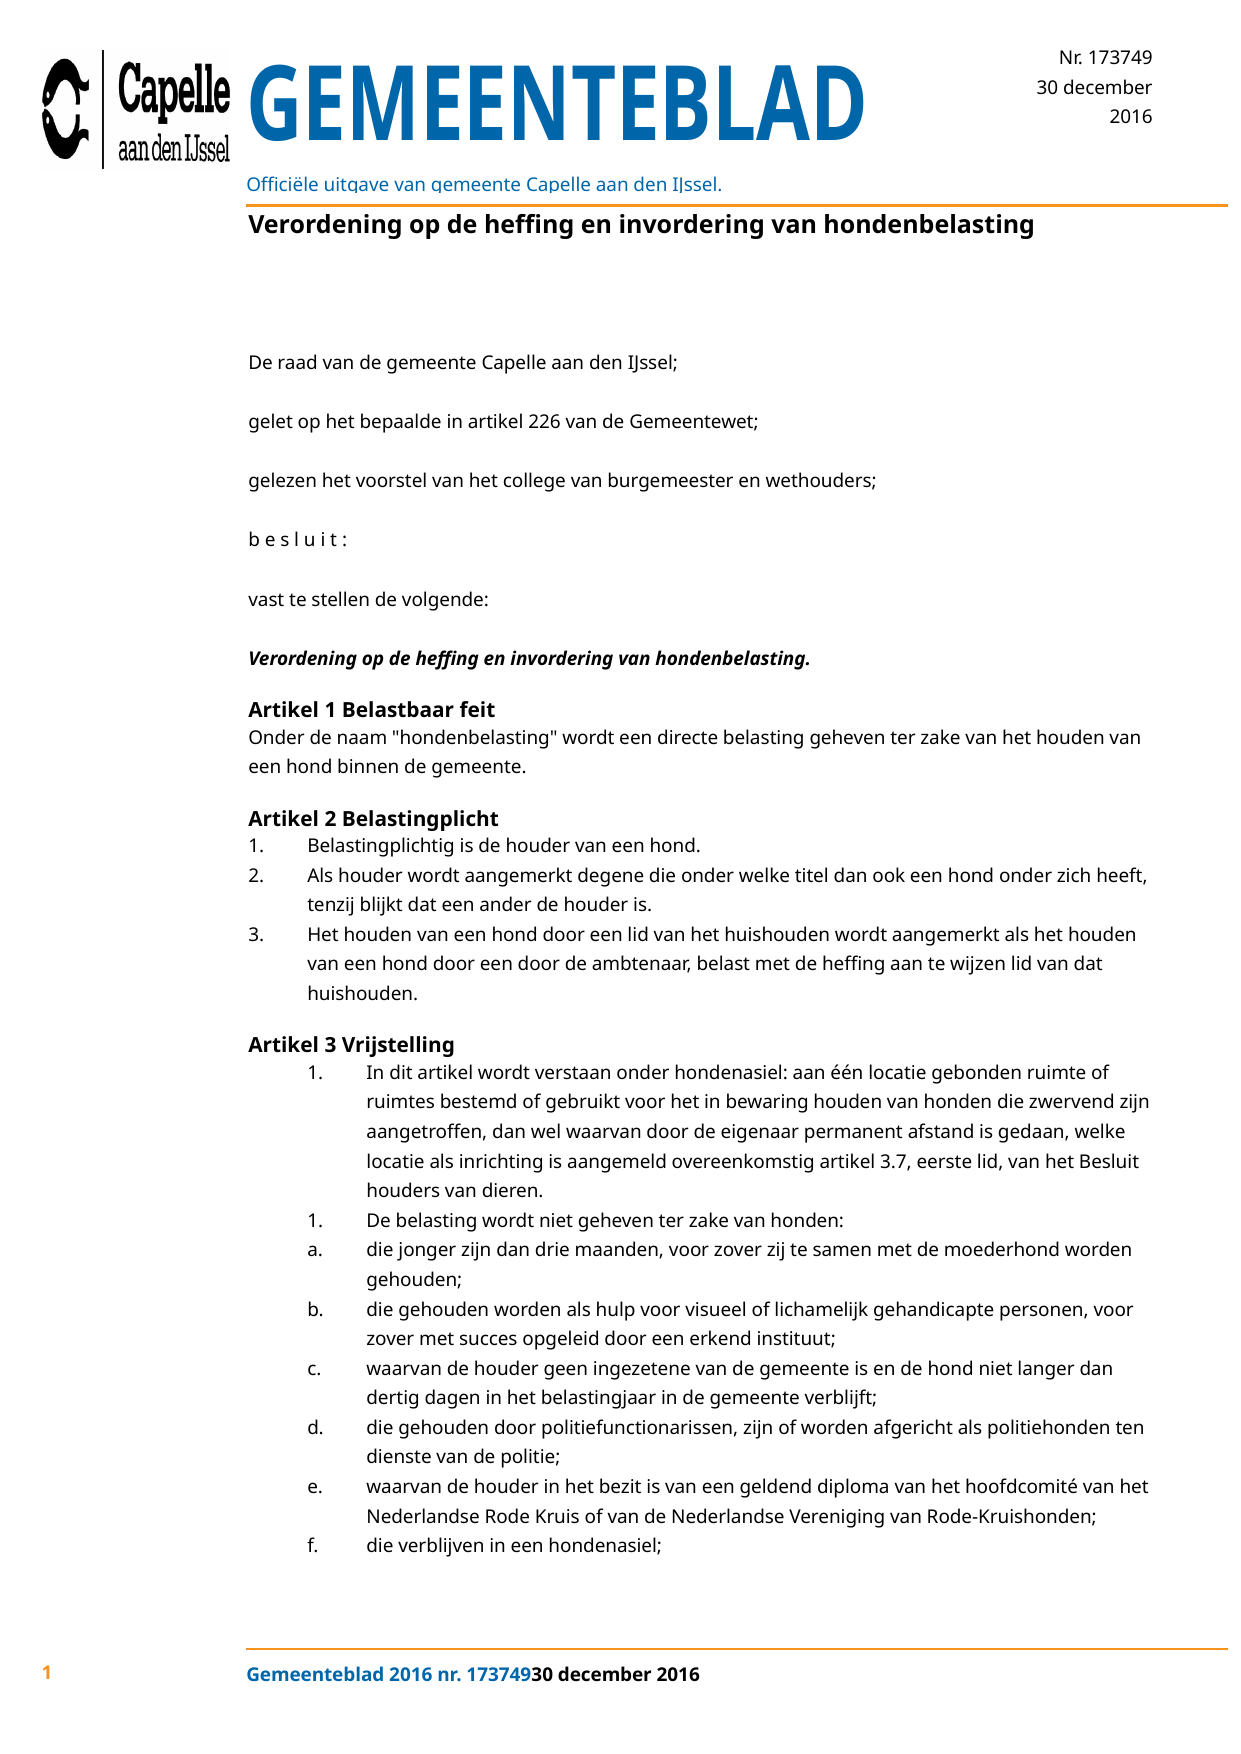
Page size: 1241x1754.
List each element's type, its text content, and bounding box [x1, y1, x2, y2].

text Artikel 3 Vrijstelling [248, 1031, 1152, 1059]
picture [41, 47, 231, 172]
list Nederlandse Rode Kruis of van de Nederlandse Vereniging van Rode-Kruishonden; [307, 1503, 1152, 1528]
list waarvan de houder in het bezit is van een geldend diploma van het hoofdcomité van het [307, 1473, 1152, 1499]
list die jonger zijn dan drie maanden, voor zover zij te samen met de moederhond worden gehouden; [307, 1237, 1152, 1292]
list In dit artikel wordt verstaan onder hondenasiel: aan één locatie gebonden ruimte of ruimtes bestemd of gebruikt voor het in bewaring houden van honden die zwervend zijn aangetroffen, dan wel waarvan door de eigenaar permanent afstand is gedaan, welke locatie als inrichting is aangemeld overeenkomstig artikel 3.7, eerste lid, van het Besluit houders van dieren. [307, 1059, 1152, 1203]
text Onder de naam "hondenbelasting" wordt een directe belasting geheven ter zake van het houden van een hond binnen de gemeente. [248, 724, 1152, 779]
text Artikel 1 Belastbaar feit [248, 695, 1152, 724]
text Artikel 2 Belastingplicht [248, 804, 1152, 832]
list die gehouden worden als hulp voor visueel of lichamelijk gehandicapte personen, voor zover met succes opgeleid door een erkend instituut; [307, 1296, 1152, 1351]
list Als houder wordt aangemerkt degene die onder welke titel dan ook een hond onder zich heeft, [248, 862, 1152, 888]
list die verblijven in een hondenasiel; [307, 1532, 1152, 1558]
text vast te stellen de volgende: [248, 586, 1152, 612]
list Belastingplichtig is de houder van een hond. [248, 832, 1152, 858]
list waarvan de houder geen ingezetene van de gemeente is en de hond niet langer dan dertig dagen in het belastingjaar in de gemeente verblijft; [307, 1355, 1152, 1410]
text gelet op het bepaalde in artikel 226 van de Gemeentewet; [248, 408, 1152, 434]
list De belasting wordt niet geheven ter zake van honden: [307, 1207, 1152, 1233]
text Verordening op de heffing en invordering van hondenbelasting [248, 207, 1152, 241]
list tenzij blijkt dat een ander de houder is. [248, 891, 1152, 917]
text gelezen het voorstel van het college van burgemeester en wethouders; [248, 467, 1152, 493]
text De raad van de gemeente Capelle aan den IJssel; [248, 349, 1152, 375]
list die gehouden door politiefunctionarissen, zijn of worden afgericht als politiehonden ten dienste van de politie; [307, 1414, 1152, 1469]
text Verordening op de heffing en invordering van hondenbelasting. [248, 645, 1152, 671]
text b e s l u i t : [248, 527, 1152, 552]
list Het houden van een hond door een lid van het huishouden wordt aangemerkt als het houden van een hond door een door de ambtenaar, belast met de heffing aan te wijzen lid van dat huishouden. [248, 921, 1152, 1006]
